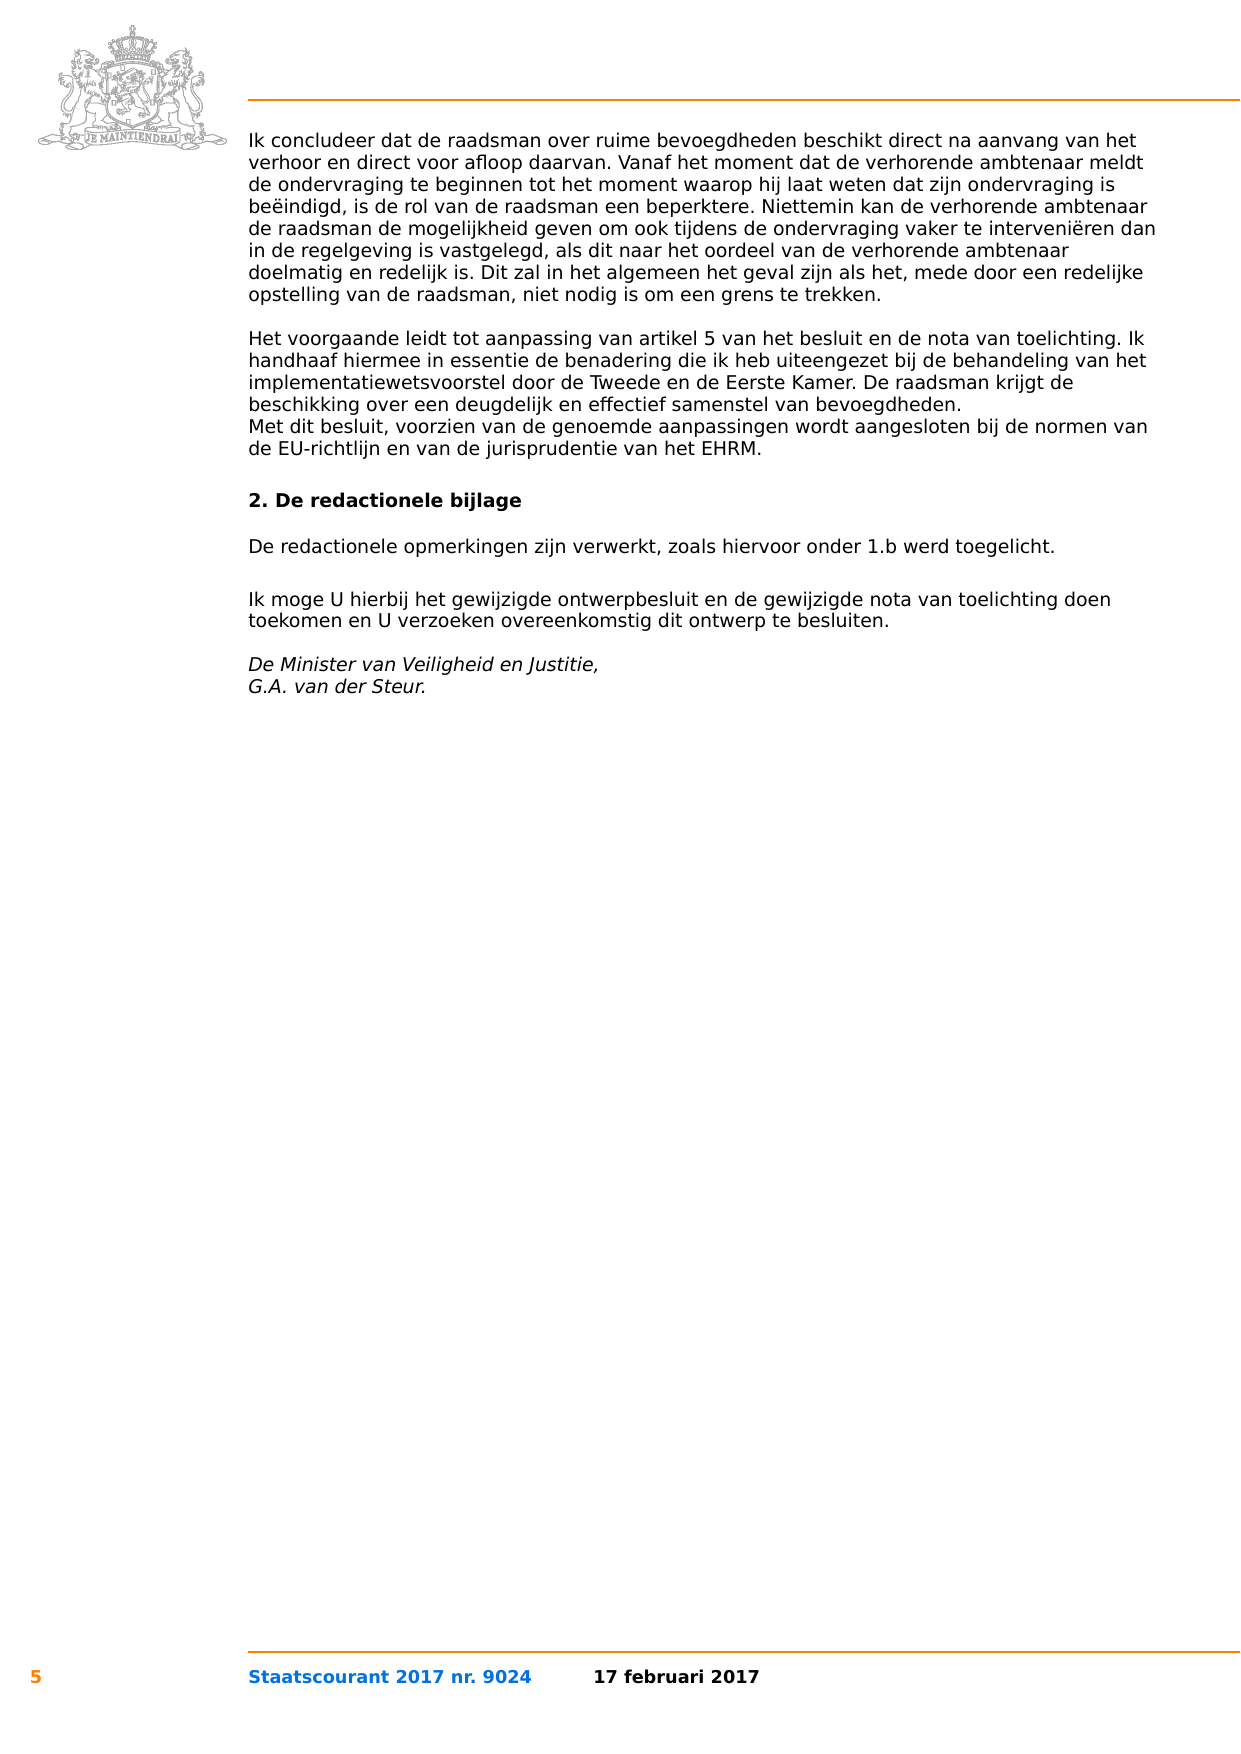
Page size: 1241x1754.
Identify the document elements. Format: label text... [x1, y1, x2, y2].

picture [38, 25, 227, 150]
text Het voorgaande leidt tot aanpassing van artikel 5 van het besluit en de nota van toelichting. Ik handhaaf hiermee in essentie de benadering die ik heb uiteengezet bij de behandeling van het implementatiewetsvoorstel door de Tweede en de Eerste Kamer. De raadsman krijgt de beschikking over een deugdelijk en effectief samenstel van bevoegdheden. [248, 328, 1163, 416]
text Ik moge U hierbij het gewijzigde ontwerpbesluit en de gewijzigde nota van toelichting doen toekomen en U verzoeken overeenkomstig dit ontwerp te besluiten. [248, 588, 1163, 632]
text Ik concludeer dat de raadsman over ruime bevoegdheden beschikt direct na aanvang van het verhoor en direct voor afloop daarvan. Vanaf het moment dat de verhorende ambtenaar meldt de ondervraging te beginnen tot het moment waarop hij laat weten dat zijn ondervraging is beëindigd, is de rol van de raadsman een beperktere. Niettemin kan de verhorende ambtenaar de raadsman de mogelijkheid geven om ook tijdens de ondervraging vaker te interveniëren dan in de regelgeving is vastgelegd, als dit naar het oordeel van de verhorende ambtenaar doelmatig en redelijk is. Dit zal in het algemeen het geval zijn als het, mede door een redelijke opstelling van de raadsman, niet nodig is om een grens te trekken. [248, 130, 1163, 306]
subtitle 2. De redactionele bijlage [248, 489, 1163, 511]
text De Minister van Veiligheid en Justitie, G.A. van der Steur. [248, 654, 1163, 698]
text Met dit besluit, voorzien van de genoemde aanpassingen wordt aangesloten bij de normen van de EU-richtlijn en van de jurisprudentie van het EHRM. [248, 416, 1163, 459]
text De redactionele opmerkingen zijn verwerkt, zoals hiervoor onder 1.b werd toegelicht. [248, 536, 1163, 558]
